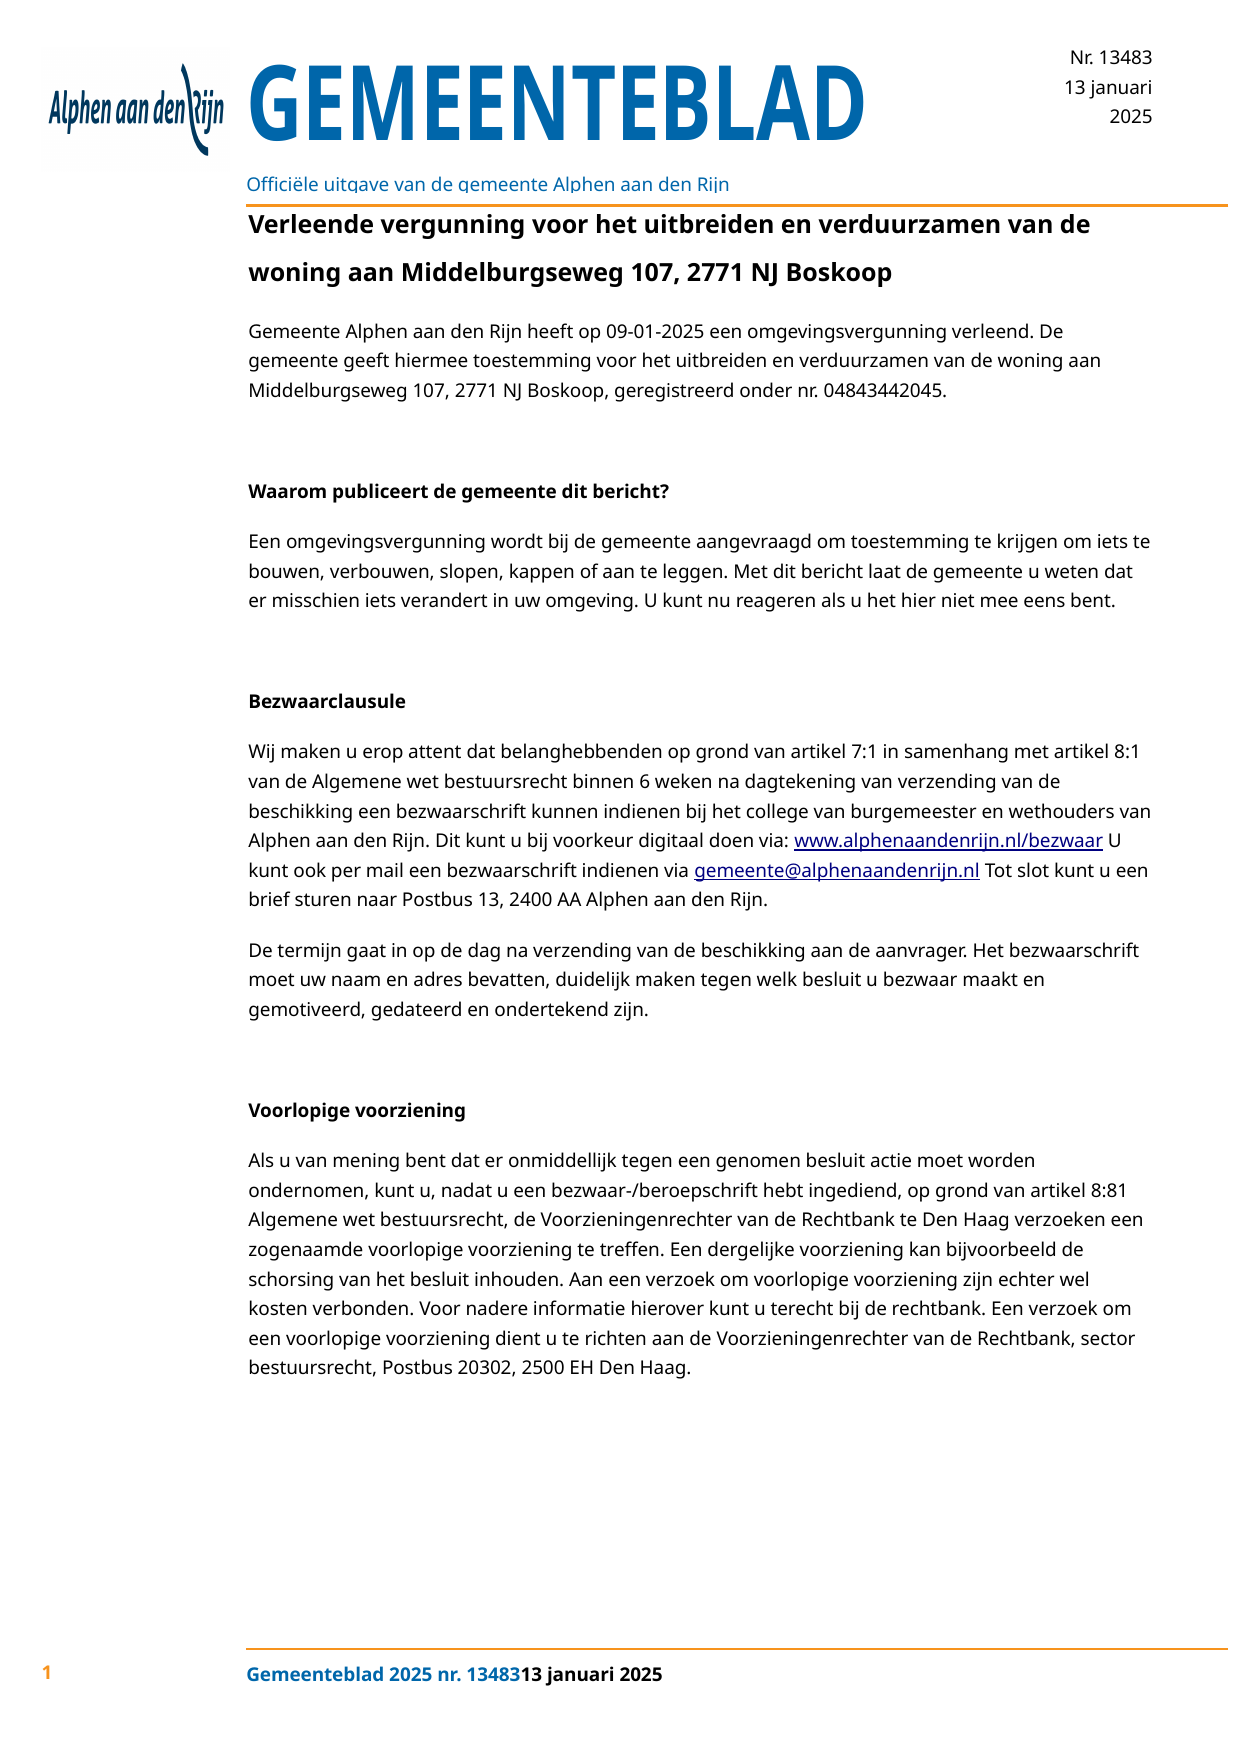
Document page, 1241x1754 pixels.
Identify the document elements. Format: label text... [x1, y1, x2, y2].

text Voorlopige voorziening [248, 1097, 1152, 1123]
text Waarom publiceert de gemeente dit bericht? [248, 478, 1152, 504]
text Bezwaarclausule [248, 688, 1152, 714]
text Een omgevingsvergunning wordt bij de gemeente aangevraagd om toestemming te krijgen om iets te bouwen, verbouwen, slopen, kappen of aan te leggen. Met dit bericht laat de gemeente u weten dat er misschien iets verandert in uw omgeving. U kunt nu reageren als u het hier niet mee eens bent. [248, 528, 1152, 613]
text Gemeente Alphen aan den Rijn heeft op 09-01-2025 een omgevingsvergunning verleend. De gemeente geeft hiermee toestemming voor het uitbreiden en verduurzamen van de woning aan Middelburgseweg 107, 2771 NJ Boskoop, geregistreerd onder nr. 04843442045. [248, 318, 1152, 403]
text Verleende vergunning voor het uitbreiden en verduurzamen van de woning aan Middelburgseweg 107, 2771 NJ Boskoop [248, 207, 1152, 288]
picture [41, 47, 231, 172]
text Wij maken u erop attent dat belanghebbenden op grond van artikel 7:1 in samenhang met artikel 8:1 van de Algemene wet bestuursrecht binnen 6 weken na dagtekening van verzending van de beschikking een bezwaarschrift kunnen indienen bij het college van burgemeester en wethouders van Alphen aan den Rijn. Dit kunt u bij voorkeur digitaal doen via: www.alphenaandenrijn.nl/bezwaar U kunt ook per mail een bezwaarschrift indienen via gemeente@alphenaandenrijn.nl Tot slot kunt u een brief sturen naar Postbus 13, 2400 AA Alphen aan den Rijn. [248, 739, 1152, 912]
text Als u van mening bent dat er onmiddellijk tegen een genomen besluit actie moet worden ondernomen, kunt u, nadat u een bezwaar-/beroepschrift hebt ingediend, op grond van artikel 8:81 Algemene wet bestuursrecht, de Voorzieningenrechter van de Rechtbank te Den Haag verzoeken een zogenaamde voorlopige voorziening te treffen. Een dergelijke voorziening kan bijvoorbeeld de schorsing van het besluit inhouden. Aan een verzoek om voorlopige voorziening zijn echter wel kosten verbonden. Voor nadere informatie hierover kunt u terecht bij de rechtbank. Een verzoek om een voorlopige voorziening dient u te richten aan de Voorzieningenrechter van de Rechtbank, sector bestuursrecht, Postbus 20302, 2500 EH Den Haag. [248, 1147, 1152, 1380]
text De termijn gaat in op de dag na verzending van de beschikking aan de aanvrager. Het bezwaarschrift moet uw naam en adres bevatten, duidelijk maken tegen welk besluit u bezwaar maakt en gemotiveerd, gedateerd en ondertekend zijn. [248, 937, 1152, 1022]
